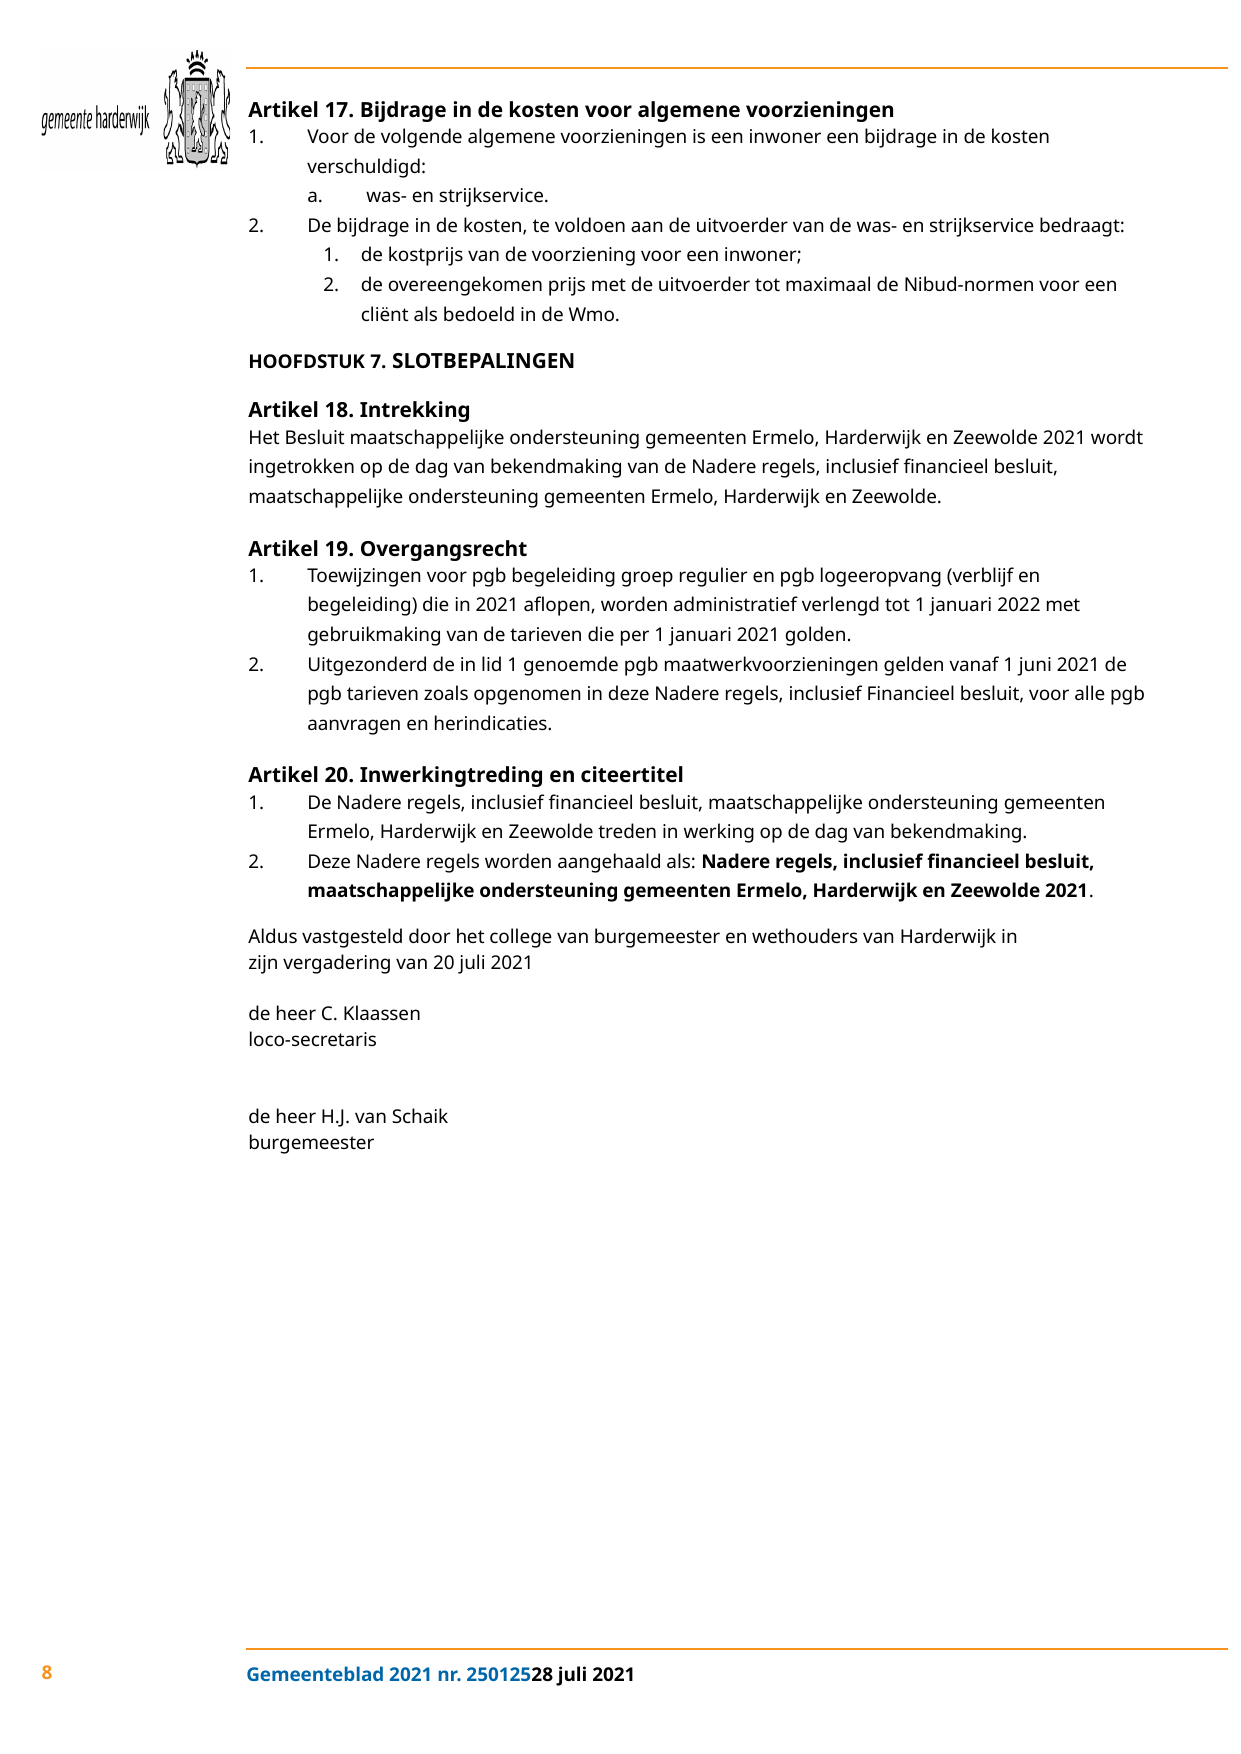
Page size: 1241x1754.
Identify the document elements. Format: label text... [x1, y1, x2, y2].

text zijn vergadering van 20 juli 2021 [248, 949, 1152, 975]
text loco-secretaris [248, 1026, 1152, 1052]
list Deze Nadere regels worden aangehaald als: Nadere regels, inclusief financieel besluit, maatschappelijke ondersteuning gemeenten Ermelo, Harderwijk en Zeewolde 2021. [248, 848, 1152, 903]
list de kostprijs van de voorziening voor een inwoner; [323, 242, 1152, 267]
text Aldus vastgesteld door het college van burgemeester en wethouders van Harderwijk in [248, 923, 1152, 949]
text Artikel 17. Bijdrage in de kosten voor algemene voorzieningen [248, 95, 1152, 123]
text de heer C. Klaassen [248, 1000, 1152, 1026]
text Artikel 19. Overgangsrecht [248, 534, 1152, 562]
list De bijdrage in de kosten, te voldoen aan de uitvoerder van de was- en strijkservice bedraagt: [248, 212, 1152, 238]
list De Nadere regels, inclusief financieel besluit, maatschappelijke ondersteuning gemeenten Ermelo, Harderwijk en Zeewolde treden in werking op de dag van bekendmaking. [248, 789, 1152, 844]
text Het Besluit maatschappelijke ondersteuning gemeenten Ermelo, Harderwijk en Zeewolde 2021 wordt ingetrokken op de dag van bekendmaking van de Nadere regels, inclusief financieel besluit, maatschappelijke ondersteuning gemeenten Ermelo, Harderwijk en Zeewolde. [248, 424, 1152, 509]
text de heer H.J. van Schaik [248, 1103, 1152, 1129]
text HOOFDSTUK 7. SLOTBEPALINGEN [248, 346, 1152, 375]
list was- en strijkservice. [307, 182, 1152, 208]
text Artikel 20. Inwerkingtreding en citeertitel [248, 760, 1152, 789]
list de overeengekomen prijs met de uitvoerder tot maximaal de Nibud-normen voor een cliënt als bedoeld in de Wmo. [323, 271, 1152, 326]
picture [41, 47, 231, 172]
text burgemeester [248, 1129, 1152, 1155]
list Voor de volgende algemene voorzieningen is een inwoner een bijdrage in de kosten verschuldigd: [248, 123, 1152, 178]
text Artikel 18. Intrekking [248, 396, 1152, 424]
list Uitgezonderd de in lid 1 genoemde pgb maatwerkvoorzieningen gelden vanaf 1 juni 2021 de pgb tarieven zoals opgenomen in deze Nadere regels, inclusief Financieel besluit, voor alle pgb aanvragen en herindicaties. [248, 651, 1152, 736]
list Toewijzingen voor pgb begeleiding groep regulier en pgb logeeropvang (verblijf en begeleiding) die in 2021 aflopen, worden administratief verlengd tot 1 januari 2022 met gebruikmaking van de tarieven die per 1 januari 2021 golden. [248, 562, 1152, 647]
